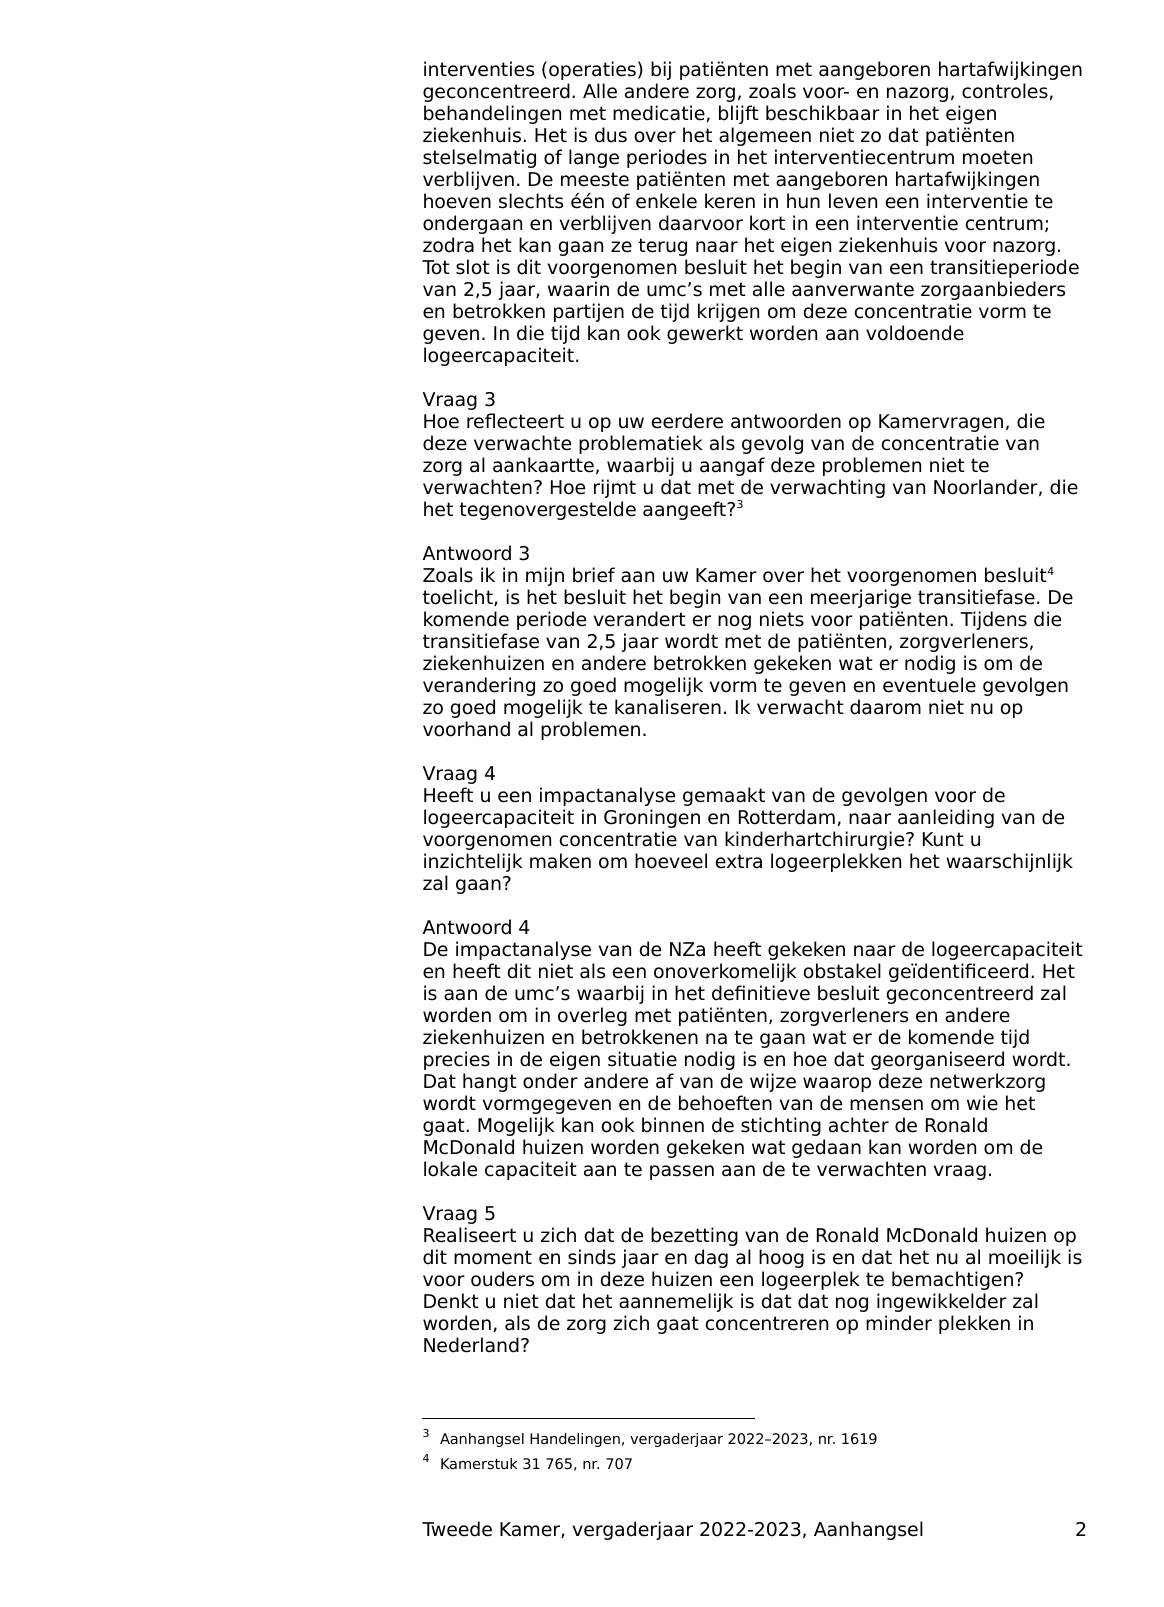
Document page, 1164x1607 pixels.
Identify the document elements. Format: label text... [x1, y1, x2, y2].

text interventies (operaties) bij patiënten met aangeboren hartafwijkingen geconcentreerd. Alle andere zorg, zoals voor- en nazorg, controles, behandelingen met medicatie, blijft beschikbaar in het eigen ziekenhuis. Het is dus over het algemeen niet zo dat patiënten stelselmatig of lange periodes in het interventiecentrum moeten verblijven. De meeste patiënten met aangeboren hartafwijkingen hoeven slechts één of enkele keren in hun leven een interventie te ondergaan en verblijven daarvoor kort in een interventie centrum; zodra het kan gaan ze terug naar het eigen ziekenhuis voor nazorg. Tot slot is dit voorgenomen besluit het begin van een transitieperiode van 2,5 jaar, waarin de umc’s met alle aanverwante zorgaanbieders en betrokken partijen de tijd krijgen om deze concentratie vorm te geven. In die tijd kan ook gewerkt worden aan voldoende logeercapaciteit. [422, 59, 1087, 367]
text Realiseert u zich dat de bezetting van de Ronald McDonald huizen op dit moment en sinds jaar en dag al hoog is en dat het nu al moeilijk is voor ouders om in deze huizen een logeerplek te bemachtigen? Denkt u niet dat het aannemelijk is dat dat nog ingewikkelder zal worden, als de zorg zich gaat concentreren op minder plekken in Nederland? [422, 1225, 1087, 1357]
text Aanhangsel Handelingen, vergaderjaar 2022–2023, nr. 1619 [422, 1427, 1087, 1449]
text Vraag 4 [422, 763, 1087, 785]
text De impactanalyse van de NZa heeft gekeken naar de logeercapaciteit en heeft dit niet als een onoverkomelijk obstakel geïdentificeerd. Het is aan de umc’s waarbij in het definitieve besluit geconcentreerd zal worden om in overleg met patiënten, zorgverleners en andere ziekenhuizen en betrokkenen na te gaan wat er de komende tijd precies in de eigen situatie nodig is en hoe dat georganiseerd wordt. Dat hangt onder andere af van de wijze waarop deze netwerkzorg wordt vormgegeven en de behoeften van de mensen om wie het gaat. Mogelijk kan ook binnen de stichting achter de Ronald McDonald huizen worden gekeken wat gedaan kan worden om de lokale capaciteit aan te passen aan de te verwachten vraag. [422, 939, 1087, 1181]
text Antwoord 4 [422, 917, 1087, 939]
text Antwoord 3 [422, 543, 1087, 565]
text Kamerstuk 31 765, nr. 707 [422, 1452, 1087, 1474]
text Vraag 3 [422, 389, 1087, 411]
text Heeft u een impactanalyse gemaakt van de gevolgen voor de logeercapaciteit in Groningen en Rotterdam, naar aanleiding van de voorgenomen concentratie van kinderhartchirurgie? Kunt u inzichtelijk maken om hoeveel extra logeerplekken het waarschijnlijk zal gaan? [422, 785, 1087, 895]
text Hoe reflecteert u op uw eerdere antwoorden op Kamervragen, die deze verwachte problematiek als gevolg van de concentratie van zorg al aankaartte, waarbij u aangaf deze problemen niet te verwachten? Hoe rijmt u dat met de verwachting van Noorlander, die het tegenovergestelde aangeeft? [422, 411, 1087, 521]
text Vraag 5 [422, 1203, 1087, 1225]
text Zoals ik in mijn brief aan uw Kamer over het voorgenomen besluit toelicht, is het besluit het begin van een meerjarige transitiefase. De komende periode verandert er nog niets voor patiënten. Tijdens die transitiefase van 2,5 jaar wordt met de patiënten, zorgverleners, ziekenhuizen en andere betrokken gekeken wat er nodig is om de verandering zo goed mogelijk vorm te geven en eventuele gevolgen zo goed mogelijk te kanaliseren. Ik verwacht daarom niet nu op voorhand al problemen. [422, 565, 1087, 741]
